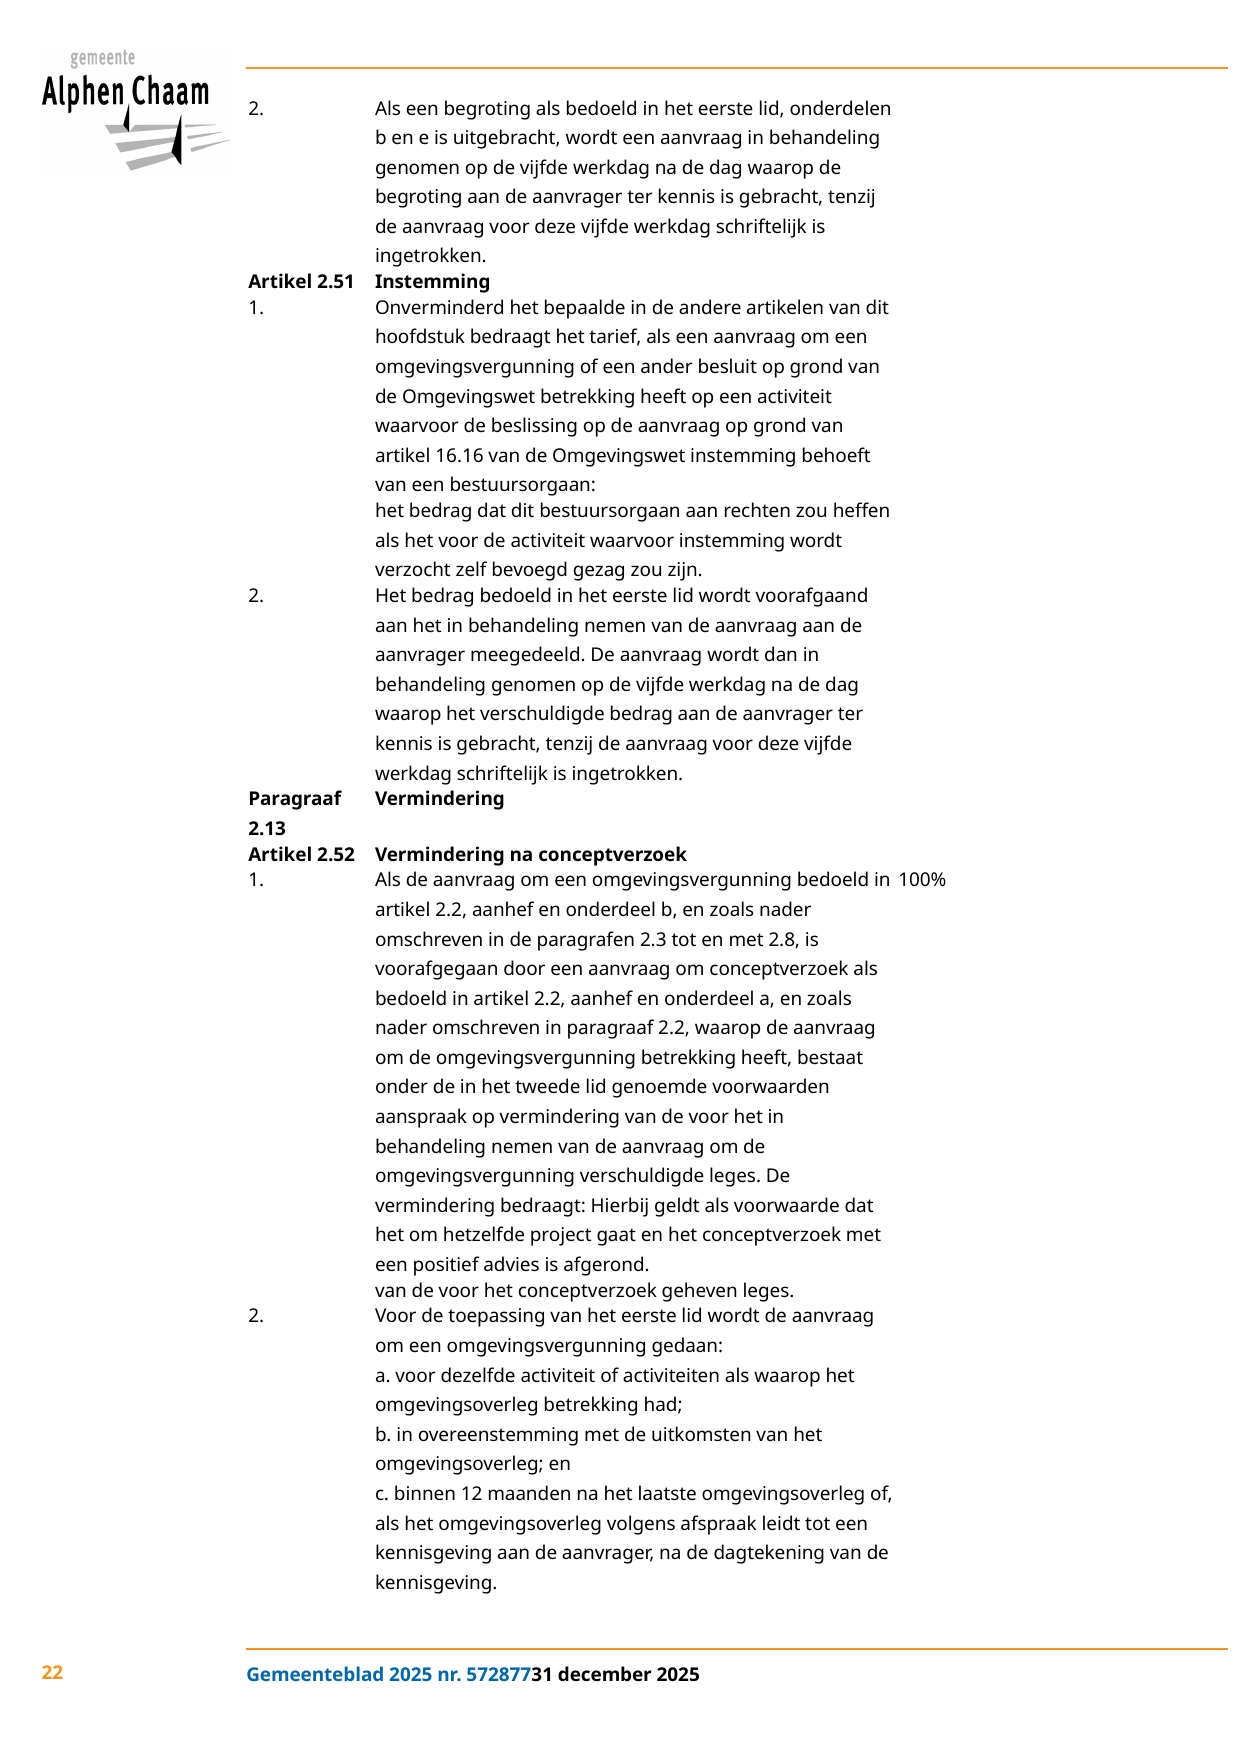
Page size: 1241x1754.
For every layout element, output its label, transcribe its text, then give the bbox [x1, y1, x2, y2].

table_cell [898, 269, 1025, 294]
table_cell Als de aanvraag om een omgevingsvergunning bedoeld in artikel 2.2, aanhef en onderdeel b, en zoals nader omschreven in de paragrafen 2.3 tot en met 2.8, is voorafgegaan door een aanvraag om conceptverzoek als bedoeld in artikel 2.2, aanhef en onderdeel a, en zoals nader omschreven in paragraaf 2.2, waarop de aanvraag om de omgevingsvergunning betrekking heeft, bestaat onder de in het tweede lid genoemde voorwaarden aanspraak op vermindering van de voor het in behandeling nemen van de aanvraag om de omgevingsvergunning verschuldigde leges. De vermindering bedraagt: Hierbij geldt als voorwaarde dat het om hetzelfde project gaat en het conceptverzoek met een positief advies is afgerond. [375, 867, 898, 1277]
table_cell Artikel 2.51 [248, 269, 375, 294]
table_cell het bedrag dat dit bestuursorgaan aan rechten zou heffen als het voor de activiteit waarvoor instemming wordt verzocht zelf bevoegd gezag zou zijn. [375, 498, 898, 582]
table_cell Als een begroting als bedoeld in het eerste lid, onderdelen b en e is uitgebracht, wordt een aanvraag in behandeling genomen op de vijfde werkdag na de dag waarop de begroting aan de aanvrager ter kennis is gebracht, tenzij de aanvraag voor deze vijfde werkdag schriftelijk is ingetrokken. [375, 95, 898, 268]
table_cell 2. [248, 95, 375, 268]
table_cell [898, 1303, 1025, 1594]
table_cell Vermindering [375, 786, 898, 841]
table_cell 2. [248, 582, 375, 786]
table_cell Artikel 2.52 [248, 841, 375, 867]
table_cell [248, 1277, 375, 1303]
table_cell Paragraaf 2.13 [248, 786, 375, 841]
table_cell [898, 498, 1025, 582]
table_cell [898, 582, 1025, 786]
table_cell Instemming [375, 269, 898, 294]
table_cell Onverminderd het bepaalde in de andere artikelen van dit hoofdstuk bedraagt het tarief, als een aanvraag om een omgevingsvergunning of een ander besluit op grond van de Omgevingswet betrekking heeft op een activiteit waarvoor de beslissing op de aanvraag op grond van artikel 16.16 van de Omgevingswet instemming behoeft van een bestuursorgaan: [375, 294, 898, 497]
table_cell [1025, 1277, 1152, 1303]
table_cell [1025, 95, 1152, 268]
table_cell [1025, 498, 1152, 582]
table_cell [898, 294, 1025, 497]
table_cell [1025, 786, 1152, 841]
table_cell Vermindering na conceptverzoek [375, 841, 898, 867]
table_cell 2. [248, 1303, 375, 1594]
table_cell [898, 841, 1025, 867]
table_cell [1025, 582, 1152, 786]
table_cell 100% [898, 867, 1025, 1277]
table_cell [898, 95, 1025, 268]
table_cell Het bedrag bedoeld in het eerste lid wordt voorafgaand aan het in behandeling nemen van de aanvraag aan de aanvrager meegedeeld. De aanvraag wordt dan in behandeling genomen op de vijfde werkdag na de dag waarop het verschuldigde bedrag aan de aanvrager ter kennis is gebracht, tenzij de aanvraag voor deze vijfde werkdag schriftelijk is ingetrokken. [375, 582, 898, 786]
table_cell [1025, 841, 1152, 867]
table_cell [1025, 867, 1152, 1277]
picture [41, 47, 231, 172]
table_cell [248, 498, 375, 582]
table_cell [898, 1277, 1025, 1303]
table_cell [1025, 269, 1152, 294]
table_cell 1. [248, 294, 375, 497]
table_cell [898, 786, 1025, 841]
table_cell 1. [248, 867, 375, 1277]
table_cell Voor de toepassing van het eerste lid wordt de aanvraag om een omgevingsvergunning gedaan: a. voor dezelfde activiteit of activiteiten als waarop het omgevingsoverleg betrekking had; b. in overeenstemming met de uitkomsten van het omgevingsoverleg; en c. binnen 12 maanden na het laatste omgevingsoverleg of, als het omgevingsoverleg volgens afspraak leidt tot een kennisgeving aan de aanvrager, na de dagtekening van de kennisgeving. [375, 1303, 898, 1594]
table_cell [1025, 294, 1152, 497]
table_cell [1025, 1303, 1152, 1594]
table_cell van de voor het conceptverzoek geheven leges. [375, 1277, 898, 1303]
